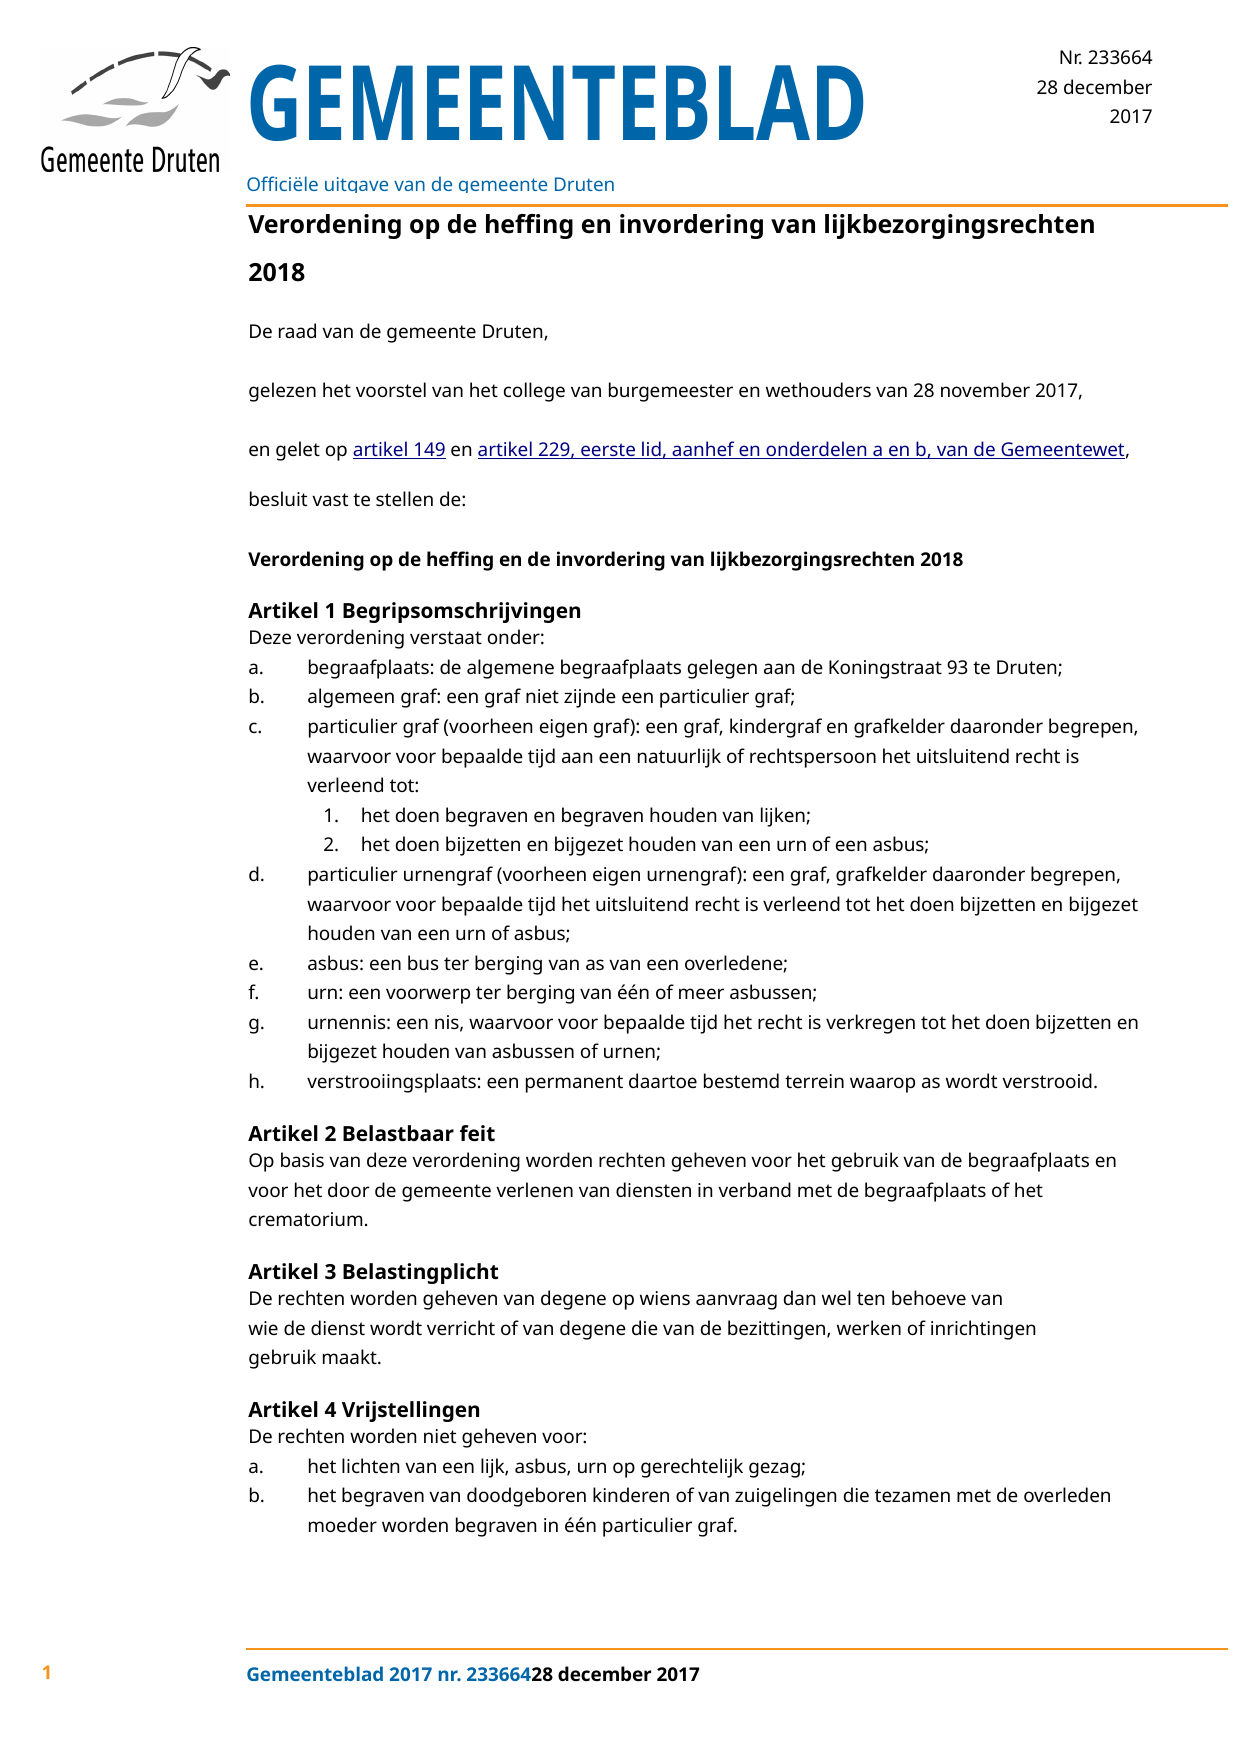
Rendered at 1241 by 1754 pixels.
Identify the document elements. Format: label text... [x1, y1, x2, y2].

list het doen bijzetten en bijgezet houden van een urn of een asbus; [323, 832, 1152, 857]
text De rechten worden niet geheven voor: [248, 1423, 1152, 1449]
text gelezen het voorstel van het college van burgemeester en wethouders van 28 november 2017, [248, 377, 1152, 403]
list het begraven van doodgeboren kinderen of van zuigelingen die tezamen met de overleden moeder worden begraven in één particulier graf. [248, 1482, 1152, 1538]
list het lichten van een lijk, asbus, urn op gerechtelijk gezag; [248, 1453, 1152, 1478]
text Artikel 4 Vrijstellingen [248, 1395, 1152, 1423]
text wie de dienst wordt verricht of van degene die van de bezittingen, werken of inrichtingen [248, 1315, 1152, 1341]
text Verordening op de heffing en invordering van lijkbezorgingsrechten 2018 [248, 207, 1152, 288]
text Verordening op de heffing en de invordering van lijkbezorgingsrechten 2018 [248, 546, 1152, 571]
list urn: een voorwerp ter berging van één of meer asbussen; [248, 979, 1152, 1005]
list begraafplaats: de algemene begraafplaats gelegen aan de Koningstraat 93 te Druten; [248, 654, 1152, 680]
text besluit vast te stellen de: [248, 487, 1152, 512]
text Deze verordening verstaat onder: [248, 624, 1152, 650]
text De raad van de gemeente Druten, [248, 318, 1152, 344]
text Artikel 2 Belastbaar feit [248, 1119, 1152, 1147]
text en gelet op artikel 149 en artikel 229, eerste lid, aanhef en onderdelen a en b, van de Gemeentewet, [248, 436, 1152, 462]
text gebruik maakt. [248, 1344, 1152, 1370]
list urnennis: een nis, waarvoor voor bepaalde tijd het recht is verkregen tot het doen bijzetten en bijgezet houden van asbussen of urnen; [248, 1009, 1152, 1064]
list particulier graf (voorheen eigen graf): een graf, kindergraf en grafkelder daaronder begrepen, waarvoor voor bepaalde tijd aan een natuurlijk of rechtspersoon het uitsluitend recht is verleend tot: [248, 713, 1152, 798]
text Artikel 3 Belastingplicht [248, 1257, 1152, 1285]
list particulier urnengraf (voorheen eigen urnengraf): een graf, grafkelder daaronder begrepen, waarvoor voor bepaalde tijd het uitsluitend recht is verleend tot het doen bijzetten en bijgezet houden van een urn of asbus; [248, 861, 1152, 946]
text Op basis van deze verordening worden rechten geheven voor het gebruik van de begraafplaats en voor het door de gemeente verlenen van diensten in verband met de begraafplaats of het crematorium. [248, 1147, 1152, 1232]
text Artikel 1 Begripsomschrijvingen [248, 596, 1152, 624]
list verstrooiingsplaats: een permanent daartoe bestemd terrein waarop as wordt verstrooid. [248, 1068, 1152, 1094]
picture [41, 47, 231, 172]
list algemeen graf: een graf niet zijnde een particulier graf; [248, 684, 1152, 709]
text De rechten worden geheven van degene op wiens aanvraag dan wel ten behoeve van [248, 1285, 1152, 1311]
list asbus: een bus ter berging van as van een overledene; [248, 950, 1152, 976]
list het doen begraven en begraven houden van lijken; [323, 802, 1152, 828]
